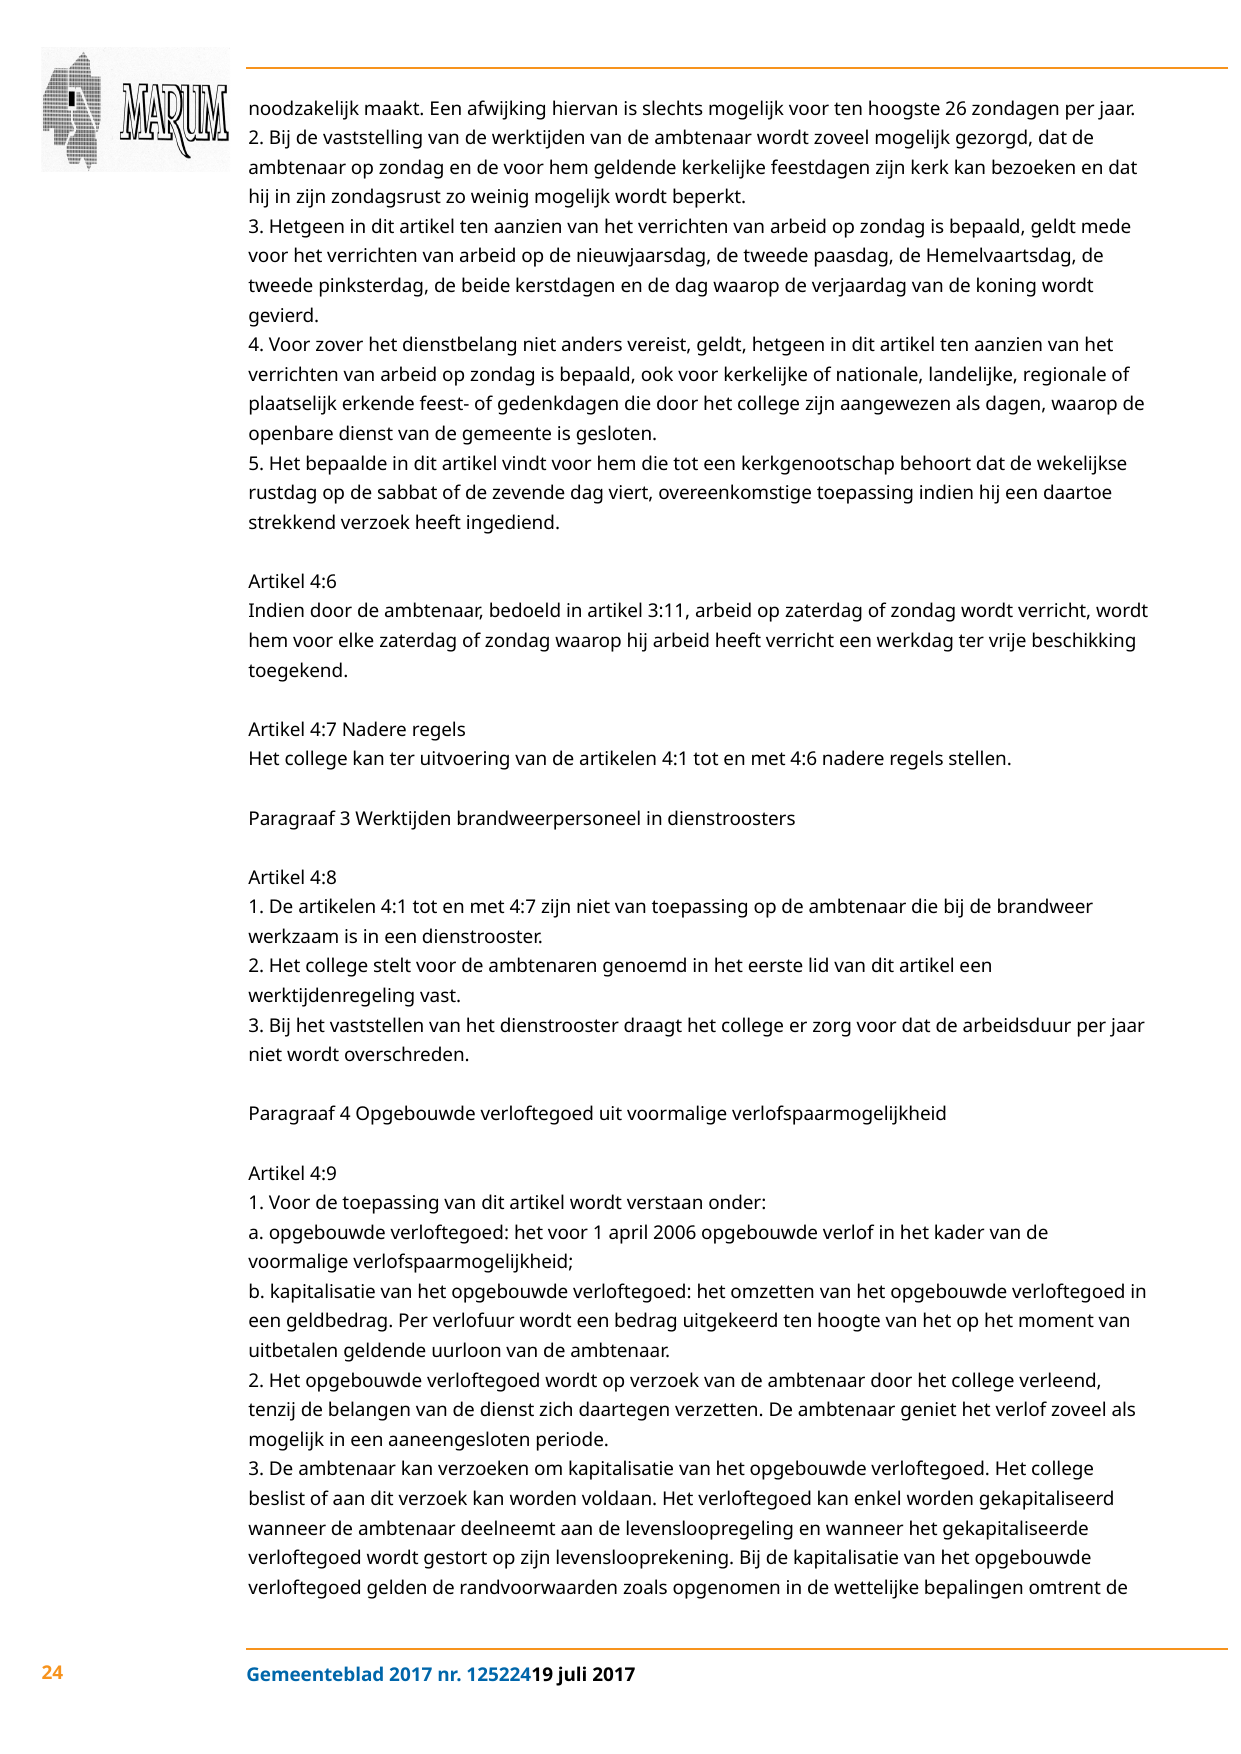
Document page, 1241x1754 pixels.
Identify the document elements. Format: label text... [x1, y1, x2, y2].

text Paragraaf 3 Werktijden brandweerpersoneel in dienstroosters [248, 805, 1152, 831]
text Paragraaf 4 Opgebouwde verloftegoed uit voormalige verlofspaarmogelijkheid [248, 1101, 1152, 1126]
text 2. Het college stelt voor de ambtenaren genoemd in het eerste lid van dit artikel een werktijdenregeling vast. [248, 953, 1152, 1008]
text 3. Hetgeen in dit artikel ten aanzien van het verrichten van arbeid op zondag is bepaald, geldt mede voor het verrichten van arbeid op de nieuwjaarsdag, de tweede paasdag, de Hemelvaartsdag, de tweede pinksterdag, de beide kerstdagen en de dag waarop de verjaardag van de koning wordt gevierd. [248, 213, 1152, 328]
text 2. Het opgebouwde verloftegoed wordt op verzoek van de ambtenaar door het college verleend, tenzij de belangen van de dienst zich daartegen verzetten. De ambtenaar geniet het verlof zoveel als mogelijk in een aaneengesloten periode. [248, 1367, 1152, 1452]
text 3. De ambtenaar kan verzoeken om kapitalisatie van het opgebouwde verloftegoed. Het college beslist of aan dit verzoek kan worden voldaan. Het verloftegoed kan enkel worden gekapitaliseerd wanneer de ambtenaar deelneemt aan de levensloopregeling en wanneer het gekapitaliseerde verloftegoed wordt gestort op zijn levenslooprekening. Bij de kapitalisatie van het opgebouwde verloftegoed gelden de randvoorwaarden zoals opgenomen in de wettelijke bepalingen omtrent de [248, 1456, 1152, 1600]
text Het college kan ter uitvoering van de artikelen 4:1 tot en met 4:6 nadere regels stellen. [248, 746, 1152, 771]
text Artikel 4:6 [248, 568, 1152, 594]
text b. kapitalisatie van het opgebouwde verloftegoed: het omzetten van het opgebouwde verloftegoed in een geldbedrag. Per verlofuur wordt een bedrag uitgekeerd ten hoogte van het op het moment van uitbetalen geldende uurloon van de ambtenaar. [248, 1278, 1152, 1363]
text noodzakelijk maakt. Een afwijking hiervan is slechts mogelijk voor ten hoogste 26 zondagen per jaar. [248, 95, 1152, 121]
text 4. Voor zover het dienstbelang niet anders vereist, geldt, hetgeen in dit artikel ten aanzien van het verrichten van arbeid op zondag is bepaald, ook voor kerkelijke of nationale, landelijke, regionale of plaatselijk erkende feest- of gedenkdagen die door het college zijn aangewezen als dagen, waarop de openbare dienst van de gemeente is gesloten. [248, 331, 1152, 446]
text 1. Voor de toepassing van dit artikel wordt verstaan onder: [248, 1189, 1152, 1215]
picture [41, 47, 231, 172]
text 2. Bij de vaststelling van de werktijden van de ambtenaar wordt zoveel mogelijk gezorgd, dat de ambtenaar op zondag en de voor hem geldende kerkelijke feestdagen zijn kerk kan bezoeken en dat hij in zijn zondagsrust zo weinig mogelijk wordt beperkt. [248, 124, 1152, 209]
text 5. Het bepaalde in dit artikel vindt voor hem die tot een kerkgenootschap behoort dat de wekelijkse rustdag op de sabbat of de zevende dag viert, overeenkomstige toepassing indien hij een daartoe strekkend verzoek heeft ingediend. [248, 450, 1152, 535]
text 3. Bij het vaststellen van het dienstrooster draagt het college er zorg voor dat de arbeidsduur per jaar niet wordt overschreden. [248, 1012, 1152, 1067]
text 1. De artikelen 4:1 tot en met 4:7 zijn niet van toepassing op de ambtenaar die bij de brandweer werkzaam is in een dienstrooster. [248, 893, 1152, 949]
text Artikel 4:9 [248, 1160, 1152, 1186]
text Artikel 4:8 [248, 864, 1152, 890]
text a. opgebouwde verloftegoed: het voor 1 april 2006 opgebouwde verlof in het kader van de voormalige verlofspaarmogelijkheid; [248, 1219, 1152, 1274]
text Indien door de ambtenaar, bedoeld in artikel 3:11, arbeid op zaterdag of zondag wordt verricht, wordt hem voor elke zaterdag of zondag waarop hij arbeid heeft verricht een werkdag ter vrije beschikking toegekend. [248, 598, 1152, 683]
text Artikel 4:7 Nadere regels [248, 716, 1152, 742]
